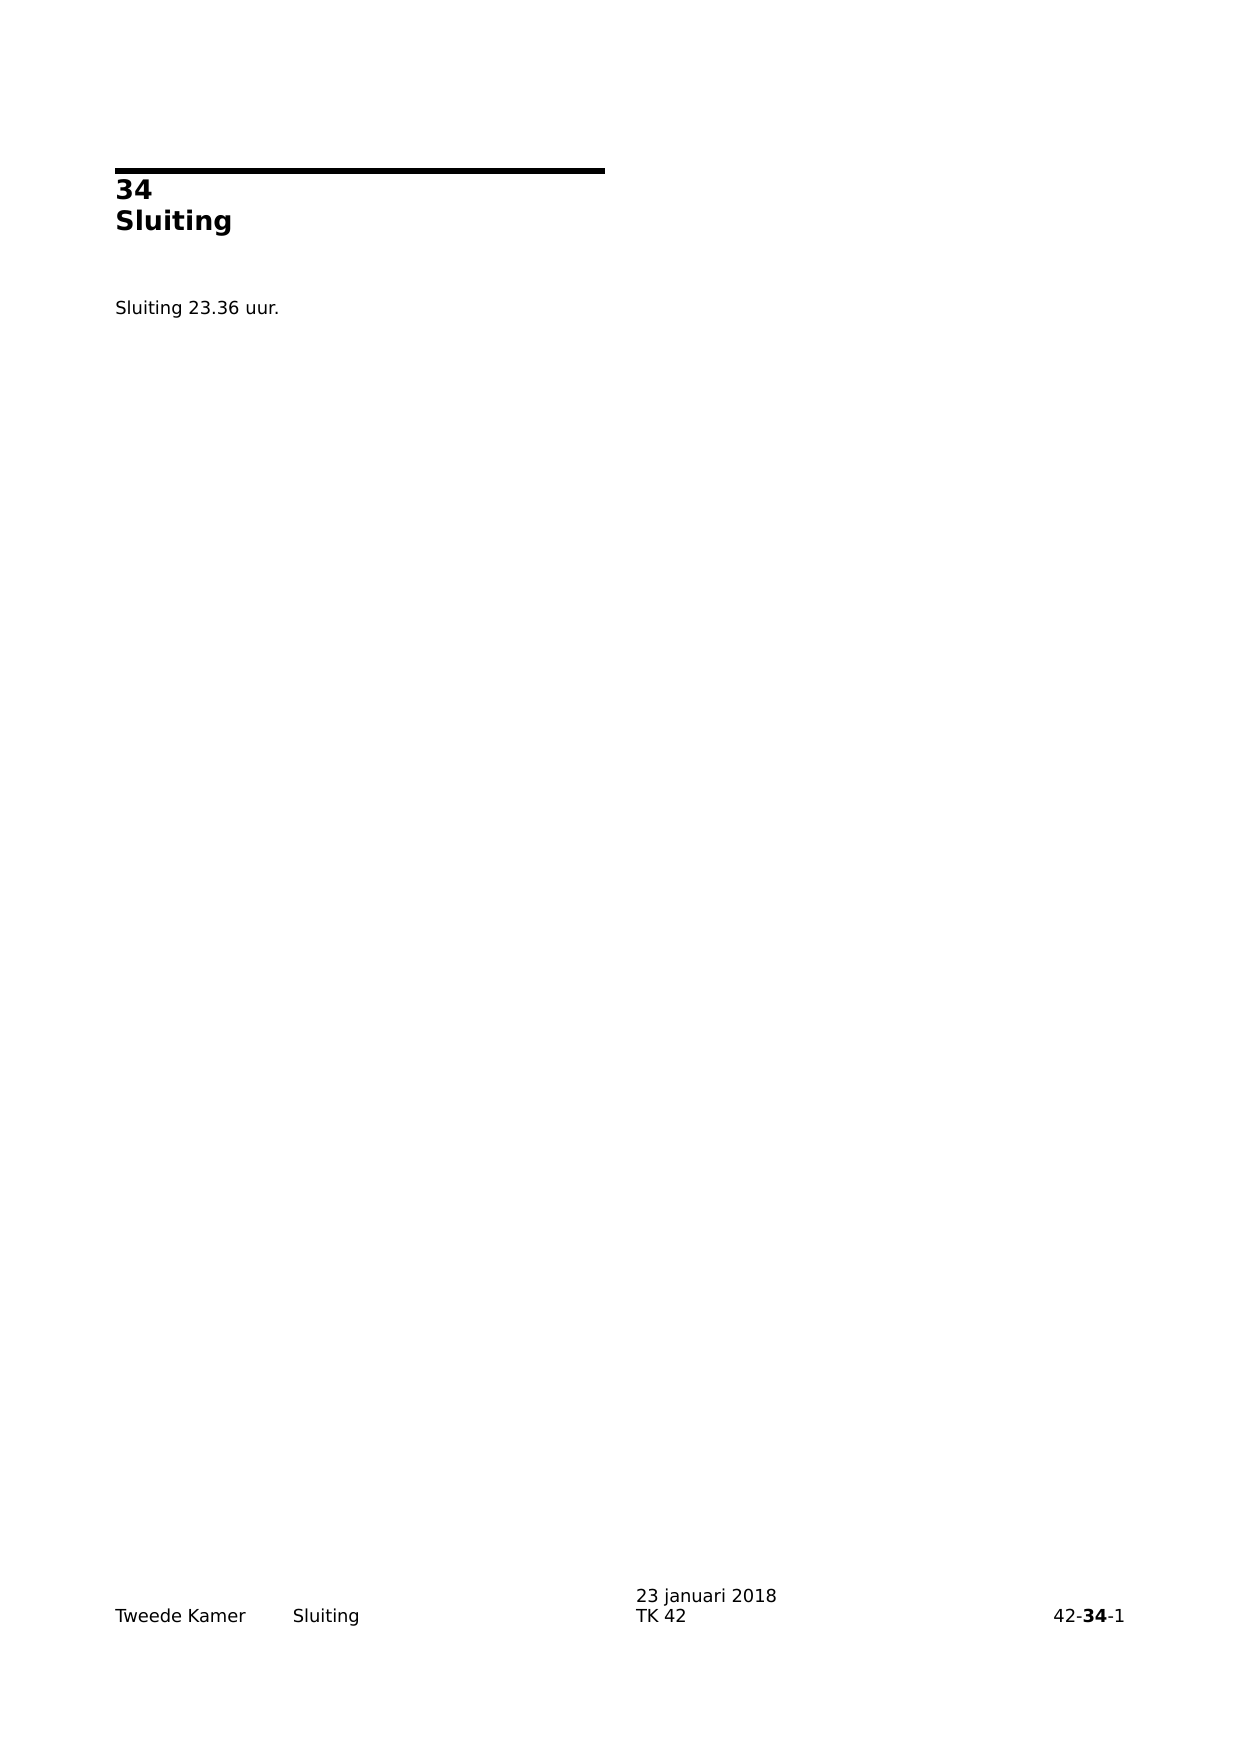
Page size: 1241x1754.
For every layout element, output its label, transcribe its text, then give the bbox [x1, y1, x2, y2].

text Sluiting 23.36 uur. [115, 298, 605, 318]
title 34 Sluiting [115, 174, 605, 237]
